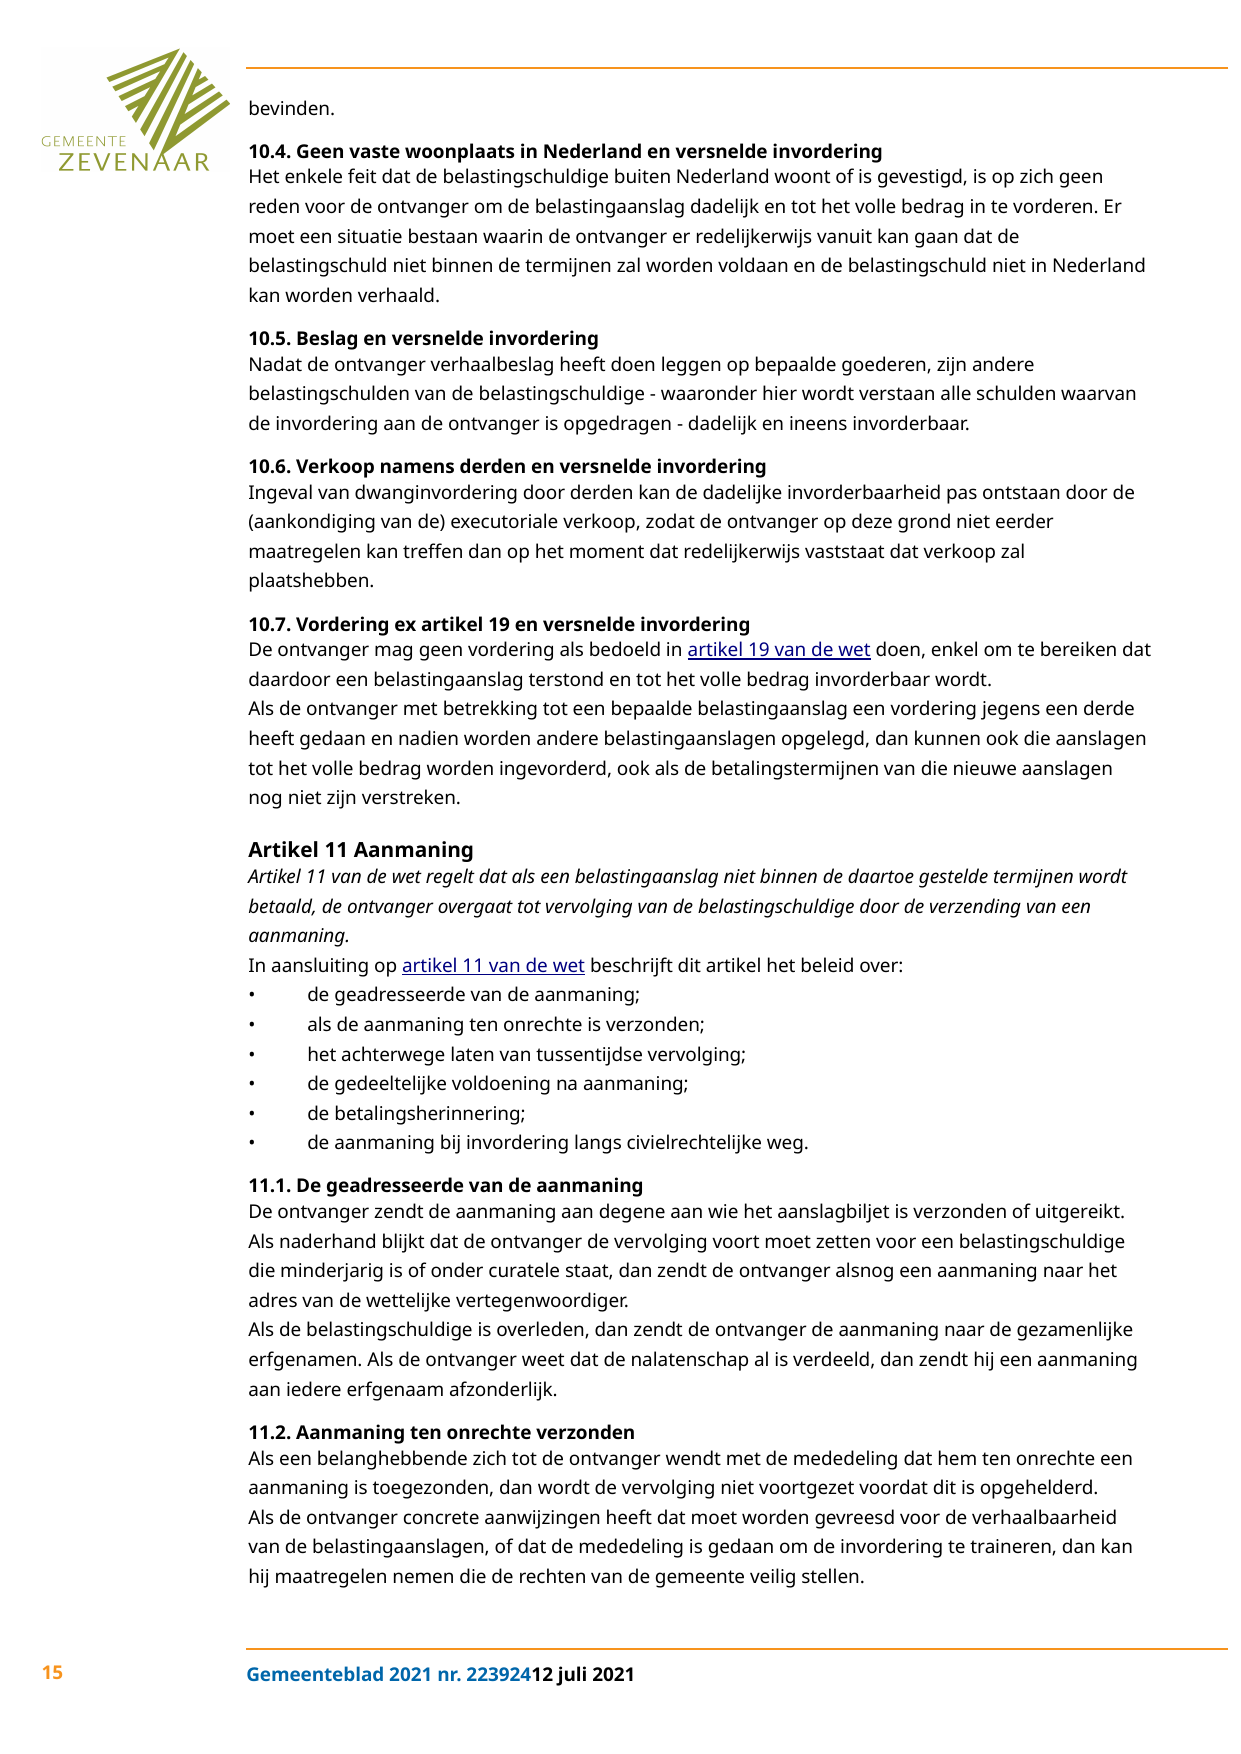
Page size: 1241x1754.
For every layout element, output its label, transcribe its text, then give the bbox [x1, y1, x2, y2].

list de aanmaning bij invordering langs civielrechtelijke weg. [248, 1129, 1152, 1155]
text Artikel 11 Aanmaning [248, 835, 1152, 863]
text Als de belastingschuldige is overleden, dan zendt de ontvanger de aanmaning naar de gezamenlijke erfgenamen. Als de ontvanger weet dat de nalatenschap al is verdeeld, dan zendt hij een aanmaning aan iedere erfgenaam afzonderlijk. [248, 1317, 1152, 1402]
text Als een belanghebbende zich tot de ontvanger wendt met de mededeling dat hem ten onrechte een aanmaning is toegezonden, dan wordt de vervolging niet voortgezet voordat dit is opgehelderd. [248, 1445, 1152, 1500]
list als de aanmaning ten onrechte is verzonden; [248, 1011, 1152, 1037]
text 11.2. Aanmaning ten onrechte verzonden [248, 1419, 1152, 1445]
list de geadresseerde van de aanmaning; [248, 982, 1152, 1007]
text In aansluiting op artikel 11 van de wet beschrijft dit artikel het beleid over: [248, 952, 1152, 978]
text De ontvanger mag geen vordering als bedoeld in artikel 19 van de wet doen, enkel om te bereiken dat daardoor een belastingaanslag terstond en tot het volle bedrag invorderbaar wordt. [248, 636, 1152, 692]
list de gedeeltelijke voldoening na aanmaning; [248, 1070, 1152, 1096]
text bevinden. [248, 95, 1152, 121]
text Als naderhand blijkt dat de ontvanger de vervolging voort moet zetten voor een belastingschuldige die minderjarig is of onder curatele staat, dan zendt de ontvanger alsnog een aanmaning naar het adres van de wettelijke vertegenwoordiger. [248, 1228, 1152, 1313]
text 10.6. Verkoop namens derden en versnelde invordering [248, 453, 1152, 479]
text Artikel 11 van de wet regelt dat als een belastingaanslag niet binnen de daartoe gestelde termijnen wordt betaald, de ontvanger overgaat tot vervolging van de belastingschuldige door de verzending van een aanmaning. [248, 863, 1152, 948]
list de betalingsherinnering; [248, 1100, 1152, 1126]
text 10.7. Vordering ex artikel 19 en versnelde invordering [248, 611, 1152, 636]
text Als de ontvanger concrete aanwijzingen heeft dat moet worden gevreesd voor de verhaalbaarheid van de belastingaanslagen, of dat de mededeling is gedaan om de invordering te traineren, dan kan hij maatregelen nemen die de rechten van de gemeente veilig stellen. [248, 1504, 1152, 1589]
list het achterwege laten van tussentijdse vervolging; [248, 1041, 1152, 1066]
text De ontvanger zendt de aanmaning aan degene aan wie het aanslagbiljet is verzonden of uitgereikt. [248, 1198, 1152, 1224]
picture [41, 47, 231, 172]
text 10.4. Geen vaste woonplaats in Nederland en versnelde invordering [248, 138, 1152, 164]
text Als de ontvanger met betrekking tot een bepaalde belastingaanslag een vordering jegens een derde heeft gedaan en nadien worden andere belastingaanslagen opgelegd, dan kunnen ook die aanslagen tot het volle bedrag worden ingevorderd, ook als de betalingstermijnen van die nieuwe aanslagen nog niet zijn verstreken. [248, 696, 1152, 810]
text Nadat de ontvanger verhaalbeslag heeft doen leggen op bepaalde goederen, zijn andere belastingschulden van de belastingschuldige - waaronder hier wordt verstaan alle schulden waarvan de invordering aan de ontvanger is opgedragen - dadelijk en ineens invorderbaar. [248, 351, 1152, 436]
text Het enkele feit dat de belastingschuldige buiten Nederland woont of is gevestigd, is op zich geen reden voor de ontvanger om de belastingaanslag dadelijk en tot het volle bedrag in te vorderen. Er moet een situatie bestaan waarin de ontvanger er redelijkerwijs vanuit kan gaan dat de belastingschuld niet binnen de termijnen zal worden voldaan en de belastingschuld niet in Nederland kan worden verhaald. [248, 164, 1152, 308]
text 11.1. De geadresseerde van de aanmaning [248, 1173, 1152, 1198]
text 10.5. Beslag en versnelde invordering [248, 325, 1152, 351]
text Ingeval van dwanginvordering door derden kan de dadelijke invorderbaarheid pas ontstaan door de (aankondiging van de) executoriale verkoop, zodat de ontvanger op deze grond niet eerder maatregelen kan treffen dan op het moment dat redelijkerwijs vaststaat dat verkoop zal plaatshebben. [248, 479, 1152, 593]
